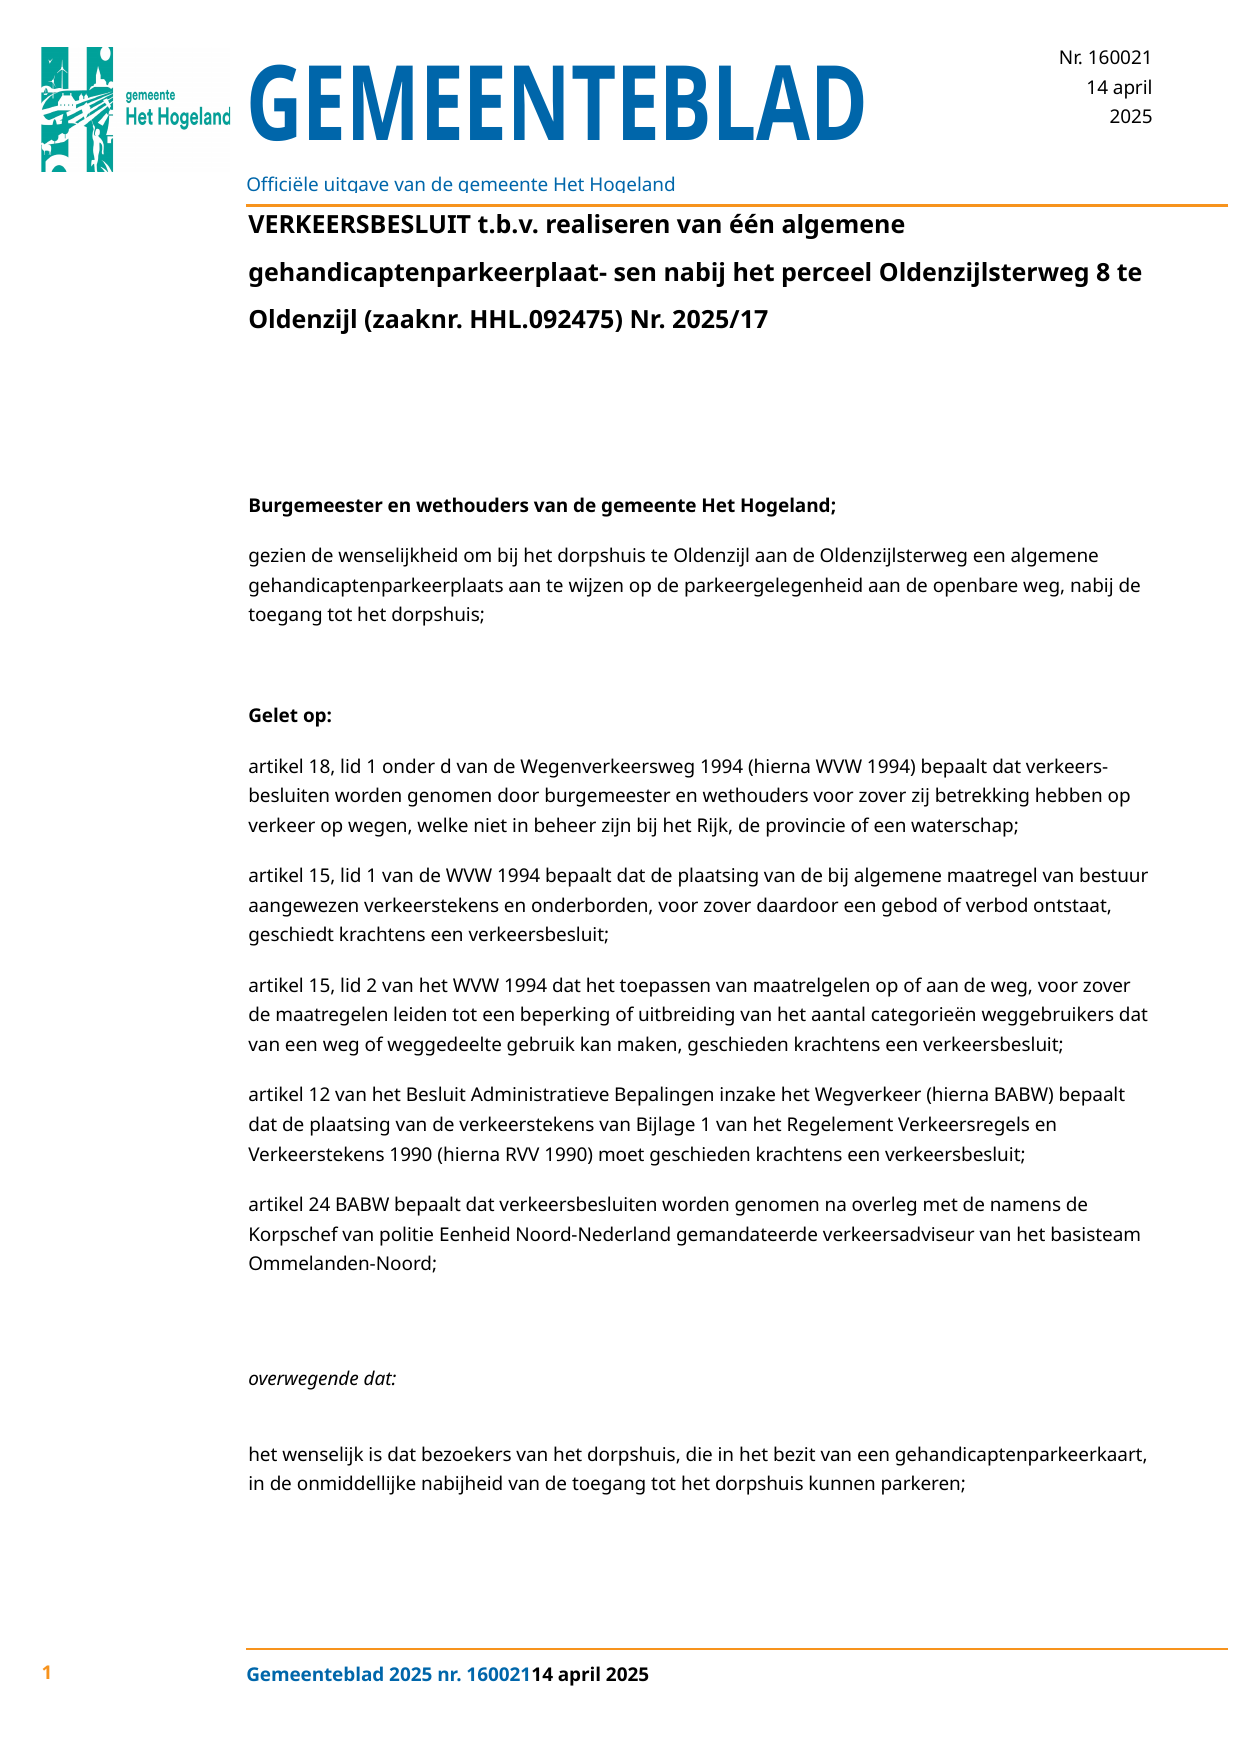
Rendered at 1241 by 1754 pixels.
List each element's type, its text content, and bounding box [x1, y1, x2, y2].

text artikel 24 BABW bepaalt dat verkeersbesluiten worden genomen na overleg met de namens de Korpschef van politie Eenheid Noord-Nederland gemandateerde verkeersadviseur van het basisteam Ommelanden-Noord; [248, 1191, 1152, 1276]
text artikel 18, lid 1 onder d van de Wegenverkeersweg 1994 (hierna WVW 1994) bepaalt dat verkeers-besluiten worden genomen door burgemeester en wethouders voor zover zij betrekking hebben op verkeer op wegen, welke niet in beheer zijn bij het Rijk, de provincie of een waterschap; [248, 753, 1152, 838]
text artikel 12 van het Besluit Administratieve Bepalingen inzake het Wegverkeer (hierna BABW) bepaalt dat de plaatsing van de verkeerstekens van Bijlage 1 van het Regelement Verkeersregels en Verkeerstekens 1990 (hierna RVV 1990) moet geschieden krachtens een verkeersbesluit; [248, 1082, 1152, 1167]
text VERKEERSBESLUIT t.b.v. realiseren van één algemene gehandicaptenparkeerplaat- sen nabij het perceel Oldenzijlsterweg 8 te Oldenzijl (zaaknr. HHL.092475) Nr. 2025/17 [248, 207, 1152, 336]
picture [41, 47, 231, 172]
text Burgemeester en wethouders van de gemeente Het Hogeland; [248, 492, 1152, 518]
text artikel 15, lid 2 van het WVW 1994 dat het toepassen van maatrelgelen op of aan de weg, voor zover de maatregelen leiden tot een beperking of uitbreiding van het aantal categorieën weggebruikers dat van een weg of weggedeelte gebruik kan maken, geschieden krachtens een verkeersbesluit; [248, 972, 1152, 1057]
text het wenselijk is dat bezoekers van het dorpshuis, die in het bezit van een gehandicaptenparkeerkaart, in de onmiddellijke nabijheid van de toegang tot het dorpshuis kunnen parkeren; [248, 1441, 1152, 1496]
text overwegende dat: [248, 1365, 1152, 1391]
text Gelet op: [248, 702, 1152, 728]
text gezien de wenselijkheid om bij het dorpshuis te Oldenzijl aan de Oldenzijlsterweg een algemene gehandicaptenparkeerplaats aan te wijzen op de parkeergelegenheid aan de openbare weg, nabij de toegang tot het dorpshuis; [248, 542, 1152, 627]
text artikel 15, lid 1 van de WVW 1994 bepaalt dat de plaatsing van de bij algemene maatregel van bestuur aangewezen verkeerstekens en onderborden, voor zover daardoor een gebod of verbod ontstaat, geschiedt krachtens een verkeersbesluit; [248, 862, 1152, 947]
